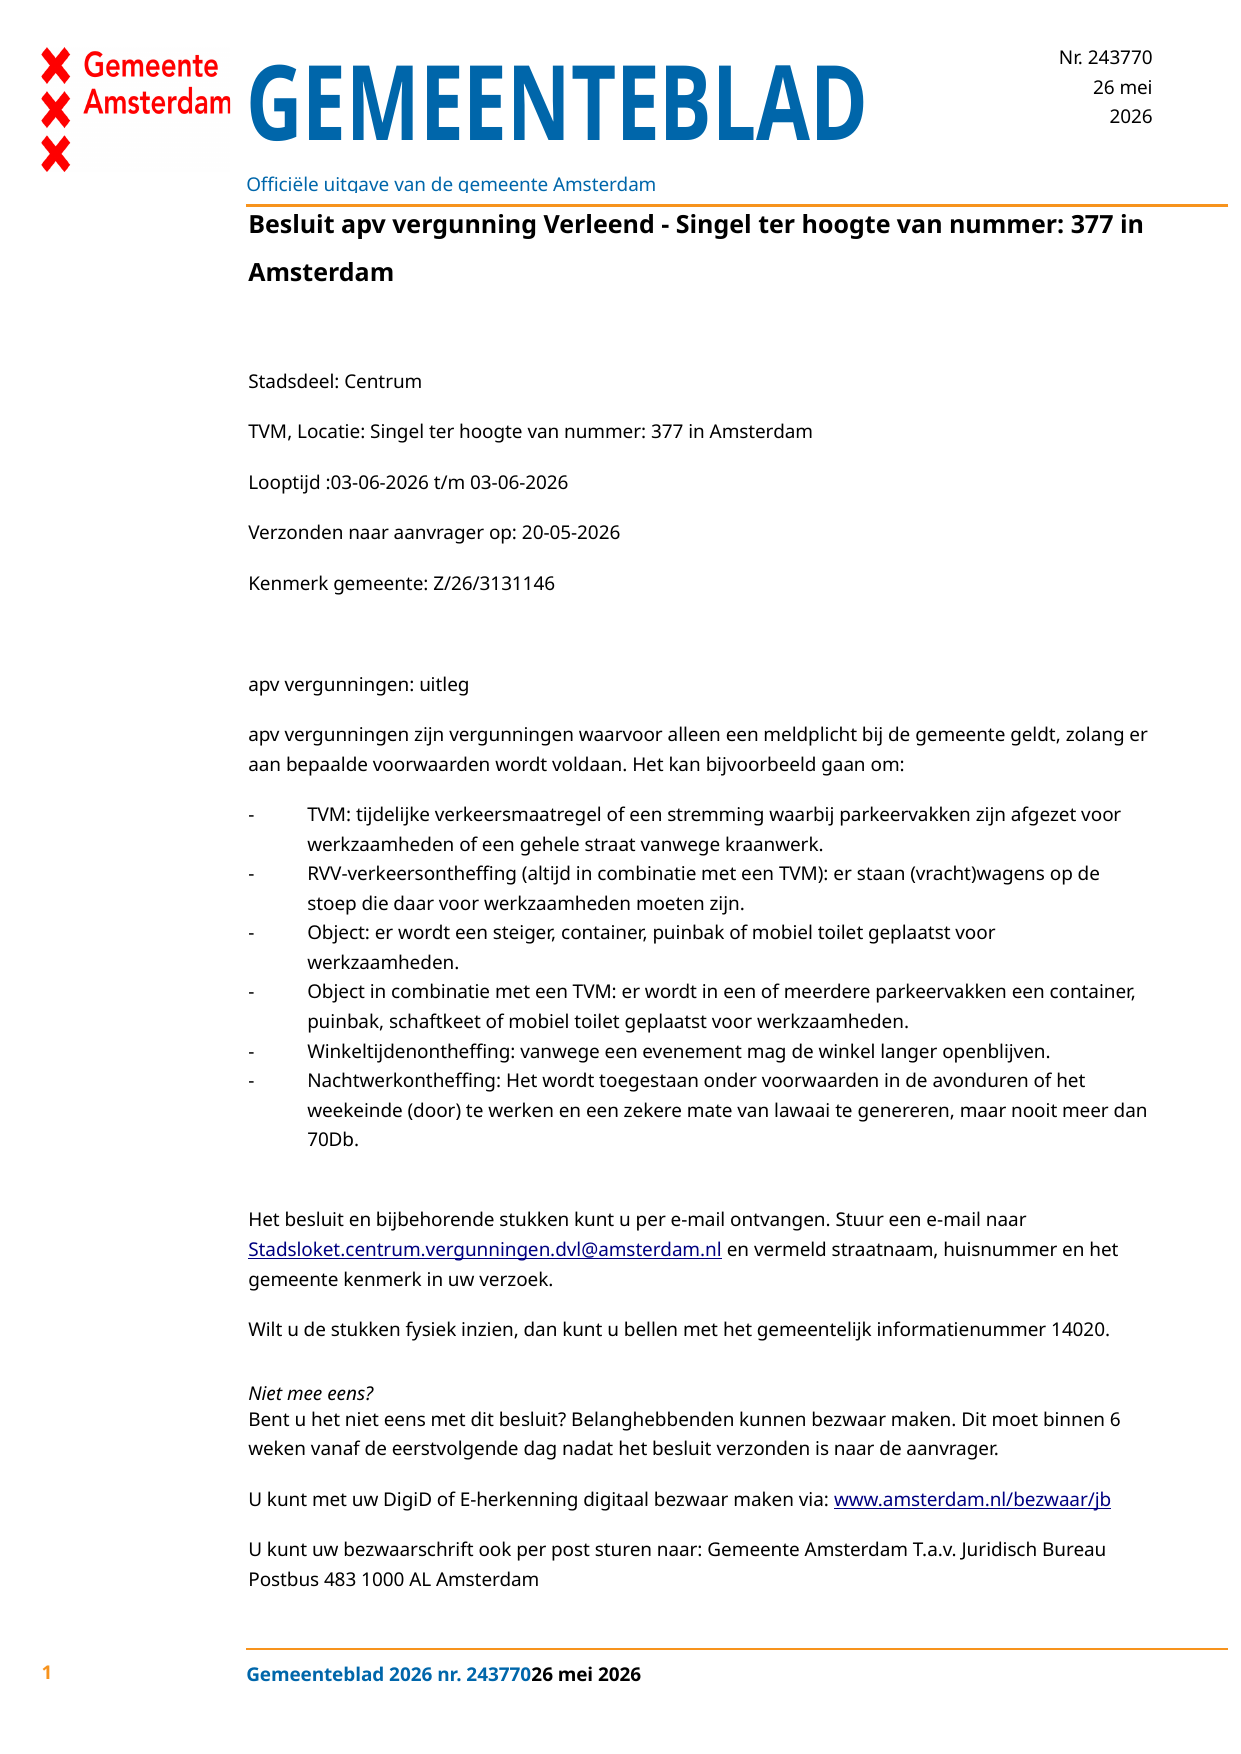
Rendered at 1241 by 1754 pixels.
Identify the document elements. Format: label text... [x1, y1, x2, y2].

text Niet mee eens? [248, 1380, 1152, 1406]
list TVM: tijdelijke verkeersmaatregel of een stremming waarbij parkeervakken zijn afgezet voor werkzaamheden of een gehele straat vanwege kraanwerk. [248, 801, 1152, 857]
list Winkeltijdenontheffing: vanwege een evenement mag de winkel langer openblijven. [248, 1038, 1152, 1064]
text apv vergunningen zijn vergunningen waarvoor alleen een meldplicht bij de gemeente geldt, zolang er aan bepaalde voorwaarden wordt voldaan. Het kan bijvoorbeeld gaan om: [248, 721, 1152, 777]
text Stadsdeel: Centrum [248, 368, 1152, 394]
text U kunt met uw DigiD of E-herkenning digitaal bezwaar maken via: www.amsterdam.nl/bezwaar/jb [248, 1486, 1152, 1512]
text Kenmerk gemeente: Z/26/3131146 [248, 570, 1152, 596]
text Bent u het niet eens met dit besluit? Belanghebbenden kunnen bezwaar maken. Dit moet binnen 6 weken vanaf de eerstvolgende dag nadat het besluit verzonden is naar de aanvrager. [248, 1406, 1152, 1461]
text apv vergunningen: uitleg [248, 671, 1152, 697]
text U kunt uw bezwaarschrift ook per post sturen naar: Gemeente Amsterdam T.a.v. Juridisch Bureau Postbus 483 1000 AL Amsterdam [248, 1536, 1152, 1592]
list Object: er wordt een steiger, container, puinbak of mobiel toilet geplaatst voor werkzaamheden. [248, 919, 1152, 975]
text Het besluit en bijbehorende stukken kunt u per e-mail ontvangen. Stuur een e-mail naar Stadsloket.centrum.vergunningen.dvl@amsterdam.nl en vermeld straatnaam, huisnummer en het gemeente kenmerk in uw verzoek. [248, 1207, 1152, 1292]
text Looptijd :03-06-2026 t/m 03-06-2026 [248, 469, 1152, 495]
list Object in combinatie met een TVM: er wordt in een of meerdere parkeervakken een container, puinbak, schaftkeet of mobiel toilet geplaatst voor werkzaamheden. [248, 979, 1152, 1034]
text TVM, Locatie: Singel ter hoogte van nummer: 377 in Amsterdam [248, 419, 1152, 444]
text Besluit apv vergunning Verleend - Singel ter hoogte van nummer: 377 in Amsterdam [248, 207, 1152, 288]
picture [41, 47, 231, 172]
text Wilt u de stukken fysiek inzien, dan kunt u bellen met het gemeentelijk informatienummer 14020. [248, 1316, 1152, 1342]
list RVV-verkeersontheffing (altijd in combinatie met een TVM): er staan (vracht)wagens op de stoep die daar voor werkzaamheden moeten zijn. [248, 860, 1152, 916]
text Verzonden naar aanvrager op: 20-05-2026 [248, 519, 1152, 545]
list Nachtwerkontheffing: Het wordt toegestaan onder voorwaarden in de avonduren of het weekeinde (door) te werken en een zekere mate van lawaai te genereren, maar nooit meer dan 70Db. [248, 1067, 1152, 1152]
